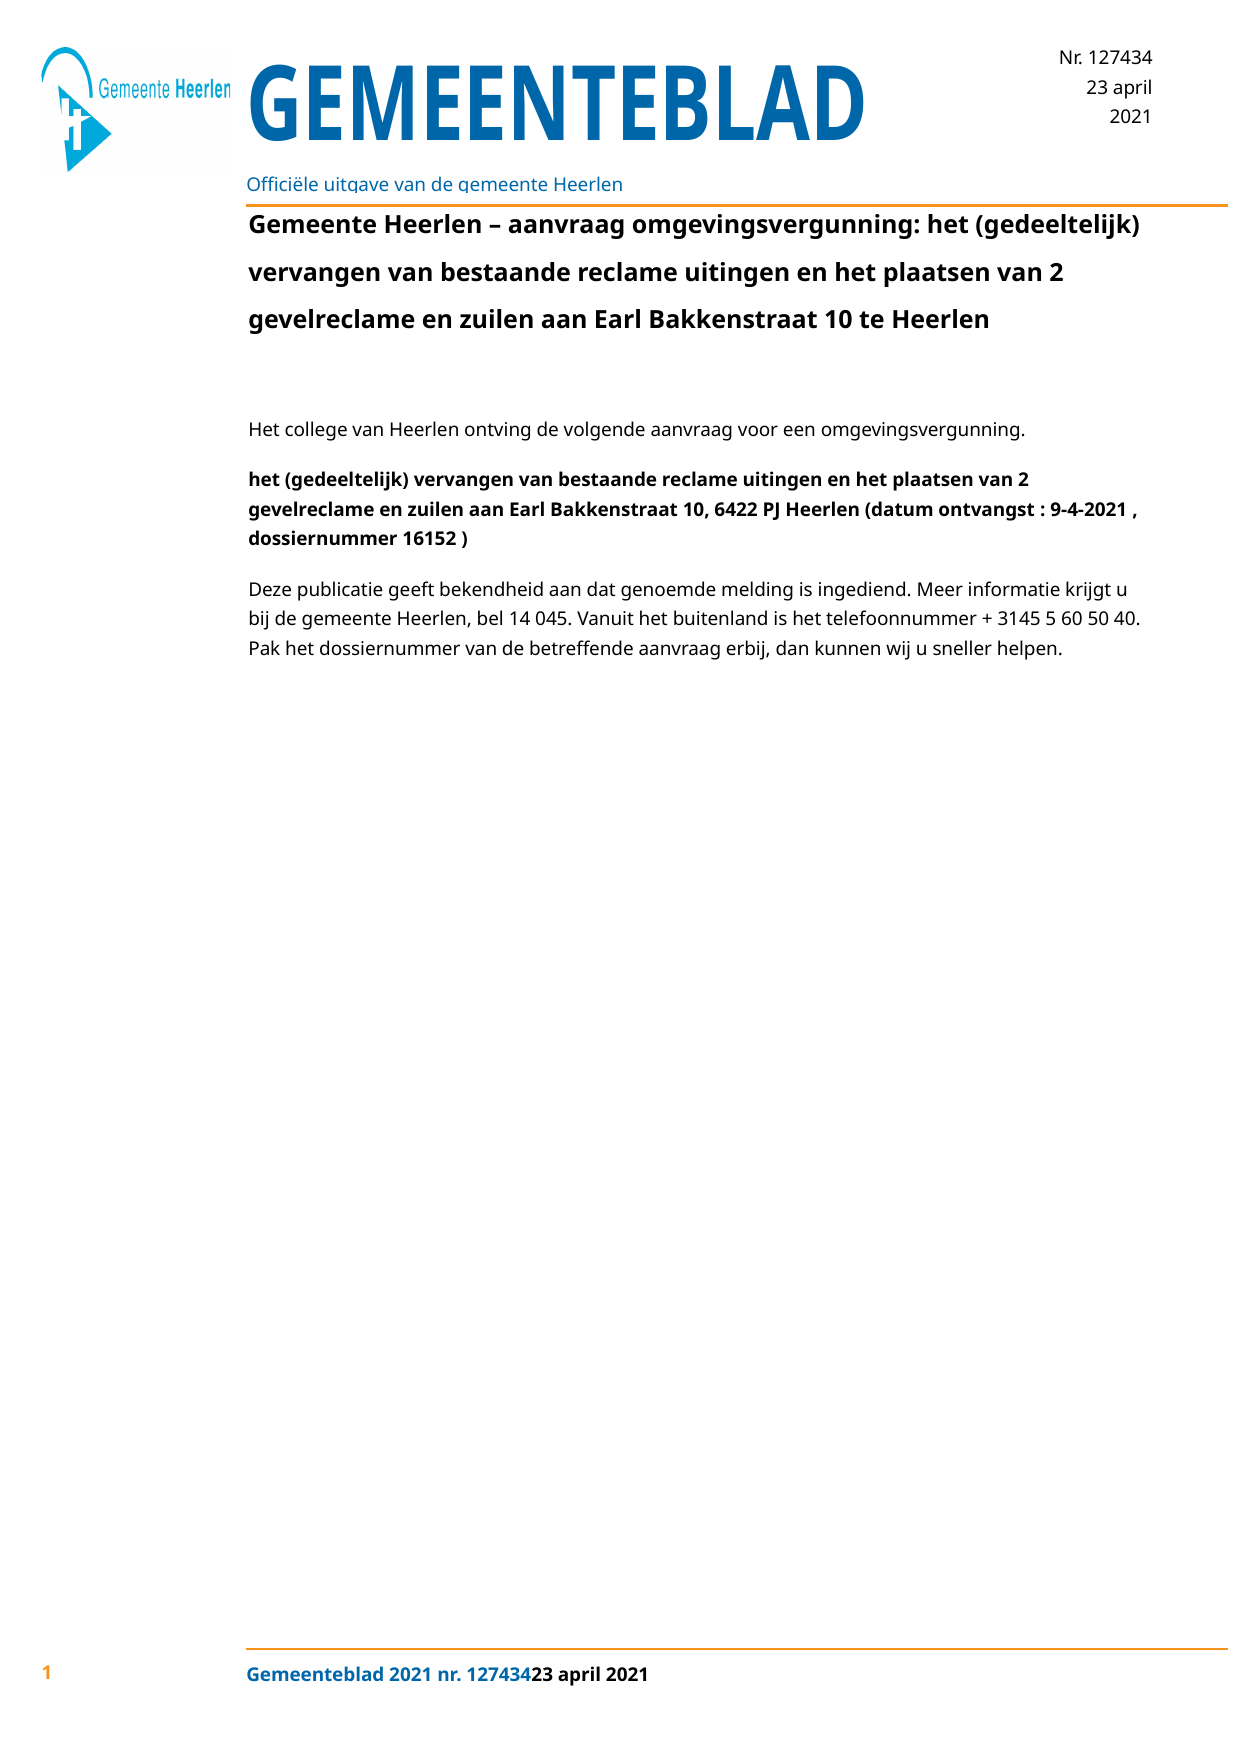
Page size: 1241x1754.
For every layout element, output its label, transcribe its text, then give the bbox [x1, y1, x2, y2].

picture [41, 47, 231, 172]
text het (gedeeltelijk) vervangen van bestaande reclame uitingen en het plaatsen van 2 gevelreclame en zuilen aan Earl Bakkenstraat 10, 6422 PJ Heerlen (datum ontvangst : 9-4-2021 , dossiernummer 16152 ) [248, 466, 1152, 551]
picture [41, 47, 59, 70]
text Deze publicatie geeft bekendheid aan dat genoemde melding is ingediend. Meer informatie krijgt u bij de gemeente Heerlen, bel 14 045. Vanuit het buitenland is het telefoonnummer + 3145 5 60 50 40. Pak het dossiernummer van de betreffende aanvraag erbij, dan kunnen wij u sneller helpen. [248, 576, 1152, 661]
text Het college van Heerlen ontving de volgende aanvraag voor een omgevingsvergunning. [248, 416, 1152, 442]
text Gemeente Heerlen – aanvraag omgevingsvergunning: het (gedeeltelijk) vervangen van bestaande reclame uitingen en het plaatsen van 2 gevelreclame en zuilen aan Earl Bakkenstraat 10 te Heerlen [248, 207, 1152, 336]
